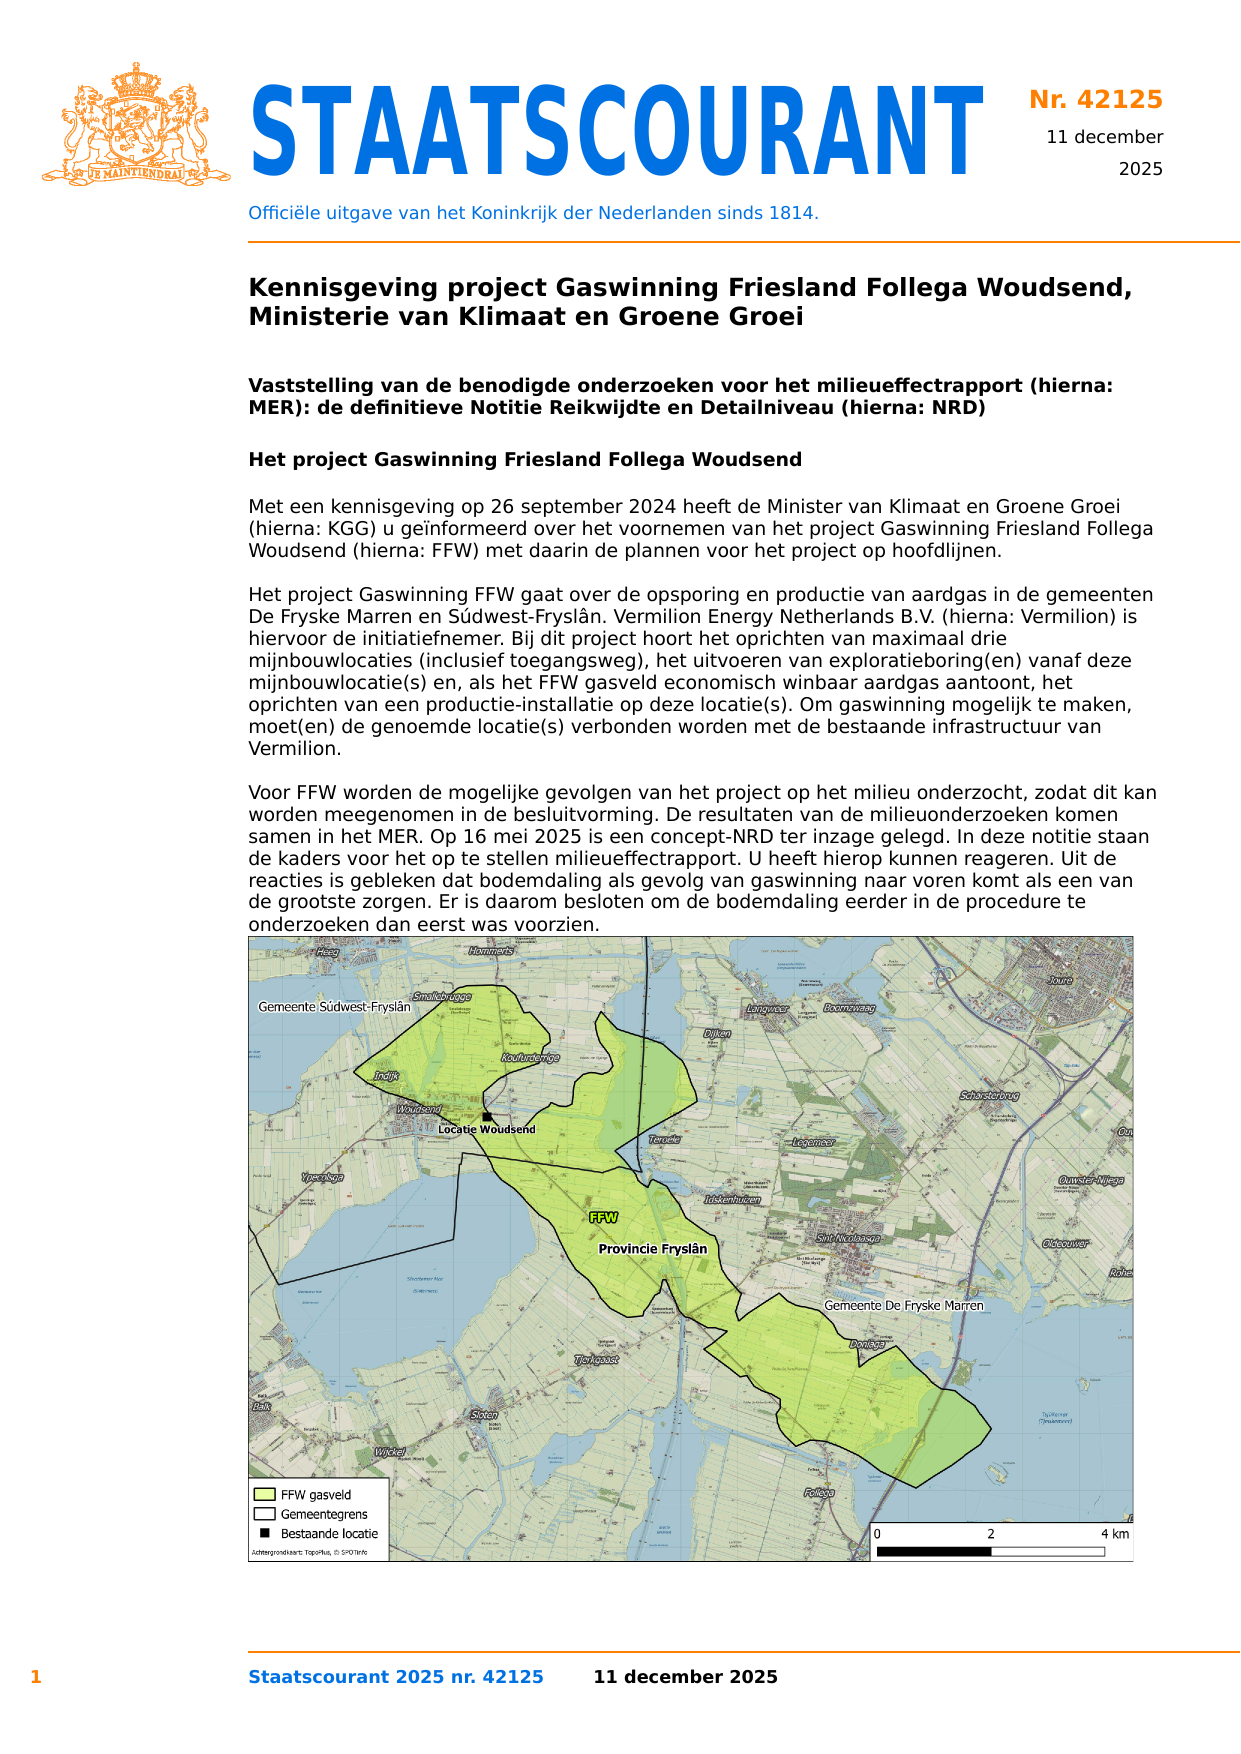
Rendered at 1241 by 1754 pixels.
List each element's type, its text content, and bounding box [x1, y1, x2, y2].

text Voor FFW worden de mogelijke gevolgen van het project op het milieu onderzocht, zodat dit kan worden meegenomen in de besluitvorming. De resultaten van de milieuonderzoeken komen samen in het MER. Op 16 mei 2025 is een concept-NRD ter inzage gelegd. In deze notitie staan de kaders voor het op te stellen milieueffectrapport. U heeft hierop kunnen reageren. Uit de reacties is gebleken dat bodemdaling als gevolg van gaswinning naar voren komt als een van de grootste zorgen. Er is daarom besloten om de bodemdaling eerder in de procedure te onderzoeken dan eerst was voorzien. [248, 782, 1163, 1561]
subtitle Kennisgeving project Gaswinning Friesland Follega Woudsend, Ministerie van Klimaat en Groene Groei [248, 273, 1163, 331]
picture [41, 62, 231, 186]
text Het project Gaswinning FFW gaat over de opsporing en productie van aardgas in de gemeenten De Fryske Marren en Súdwest-Fryslân. Vermilion Energy Netherlands B.V. (hierna: Vermilion) is hiervoor de initiatiefnemer. Bij dit project hoort het oprichten van maximaal drie mijnbouwlocaties (inclusief toegangsweg), het uitvoeren van exploratieboring(en) vanaf deze mijnbouwlocatie(s) en, als het FFW gasveld economisch winbaar aardgas aantoont, het oprichten van een productie-installatie op deze locatie(s). Om gaswinning mogelijk te maken, moet(en) de genoemde locatie(s) verbonden worden met de bestaande infrastructuur van Vermilion. [248, 584, 1163, 760]
table_header [25, 62, 248, 241]
text Vaststelling van de benodigde onderzoeken voor het milieueffectrapport (hierna: MER): de definitieve Notitie Reikwijdte en Detailniveau (hierna: NRD) [248, 375, 1163, 419]
table_cell Officiële uitgave van het Koninkrijk der Nederlanden sinds 1814. [248, 203, 1240, 241]
text Met een kennisgeving op 26 september 2024 heeft de Minister van Klimaat en Groene Groei (hierna: KGG) u geïnformeerd over het voornemen van het project Gaswinning Friesland Follega Woudsend (hierna: FFW) met daarin de plannen voor het project op hoofdlijnen. [248, 496, 1163, 562]
picture [248, 935, 1134, 1562]
table_header STAATSCOURANT [248, 62, 998, 203]
table_cell 2025 [998, 153, 1240, 203]
subtitle Het project Gaswinning Friesland Follega Woudsend [248, 449, 1163, 471]
table_cell 11 december [998, 121, 1240, 153]
table_header Nr. 42125 [998, 62, 1240, 121]
